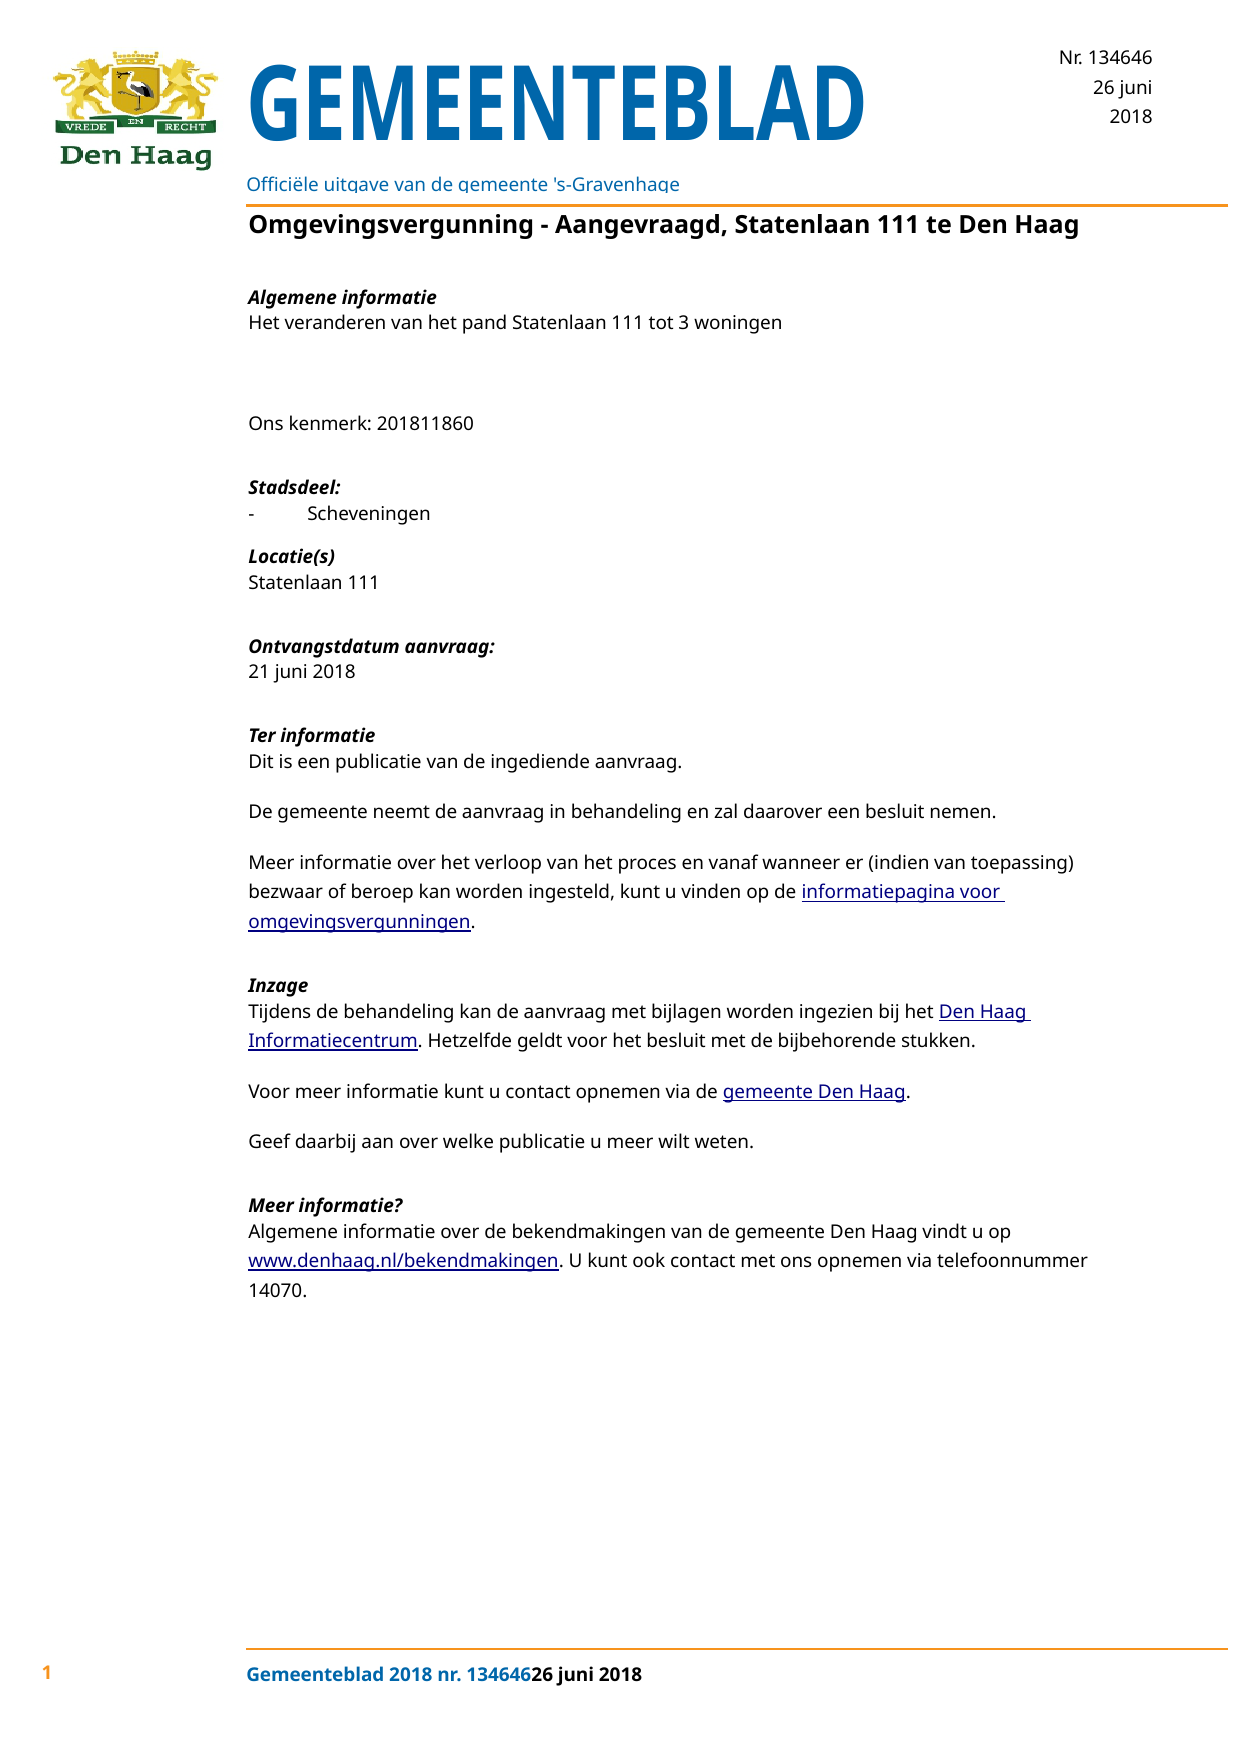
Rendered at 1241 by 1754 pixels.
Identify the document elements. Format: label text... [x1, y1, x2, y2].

text Ons kenmerk: 201811860 [248, 410, 1152, 436]
text Omgevingsvergunning - Aangevraagd, Statenlaan 111 te Den Haag [248, 207, 1152, 241]
text 21 juni 2018 [248, 659, 1152, 684]
text Algemene informatie over de bekendmakingen van de gemeente Den Haag vindt u op www.denhaag.nl/bekendmakingen. U kunt ook contact met ons opnemen via telefoonnummer 14070. [248, 1218, 1152, 1303]
list Scheveningen [248, 500, 1152, 526]
text Meer informatie? [248, 1192, 1152, 1218]
text Meer informatie over het verloop van het proces en vanaf wanneer er (indien van toepassing) bezwaar of beroep kan worden ingesteld, kunt u vinden op de informatiepagina voor omgevingsvergunningen. [248, 849, 1152, 934]
text Voor meer informatie kunt u contact opnemen via de gemeente Den Haag. [248, 1078, 1152, 1104]
text Ter informatie [248, 723, 1152, 748]
text De gemeente neemt de aanvraag in behandeling en zal daarover een besluit nemen. [248, 799, 1152, 824]
text Stadsdeel: [248, 474, 1152, 500]
text Dit is een publicatie van de ingediende aanvraag. [248, 748, 1152, 774]
text Tijdens de behandeling kan de aanvraag met bijlagen worden ingezien bij het Den Haag Informatiecentrum. Hetzelfde geldt voor het besluit met de bijbehorende stukken. [248, 998, 1152, 1053]
text Geef daarbij aan over welke publicatie u meer wilt weten. [248, 1128, 1152, 1154]
text Het veranderen van het pand Statenlaan 111 tot 3 woningen [248, 309, 1152, 335]
text Locatie(s) [248, 543, 1152, 569]
text Statenlaan 111 [248, 569, 1152, 595]
text Ontvangstdatum aanvraag: [248, 633, 1152, 659]
picture [41, 47, 231, 172]
text Inzage [248, 972, 1152, 998]
text Algemene informatie [248, 284, 1152, 309]
